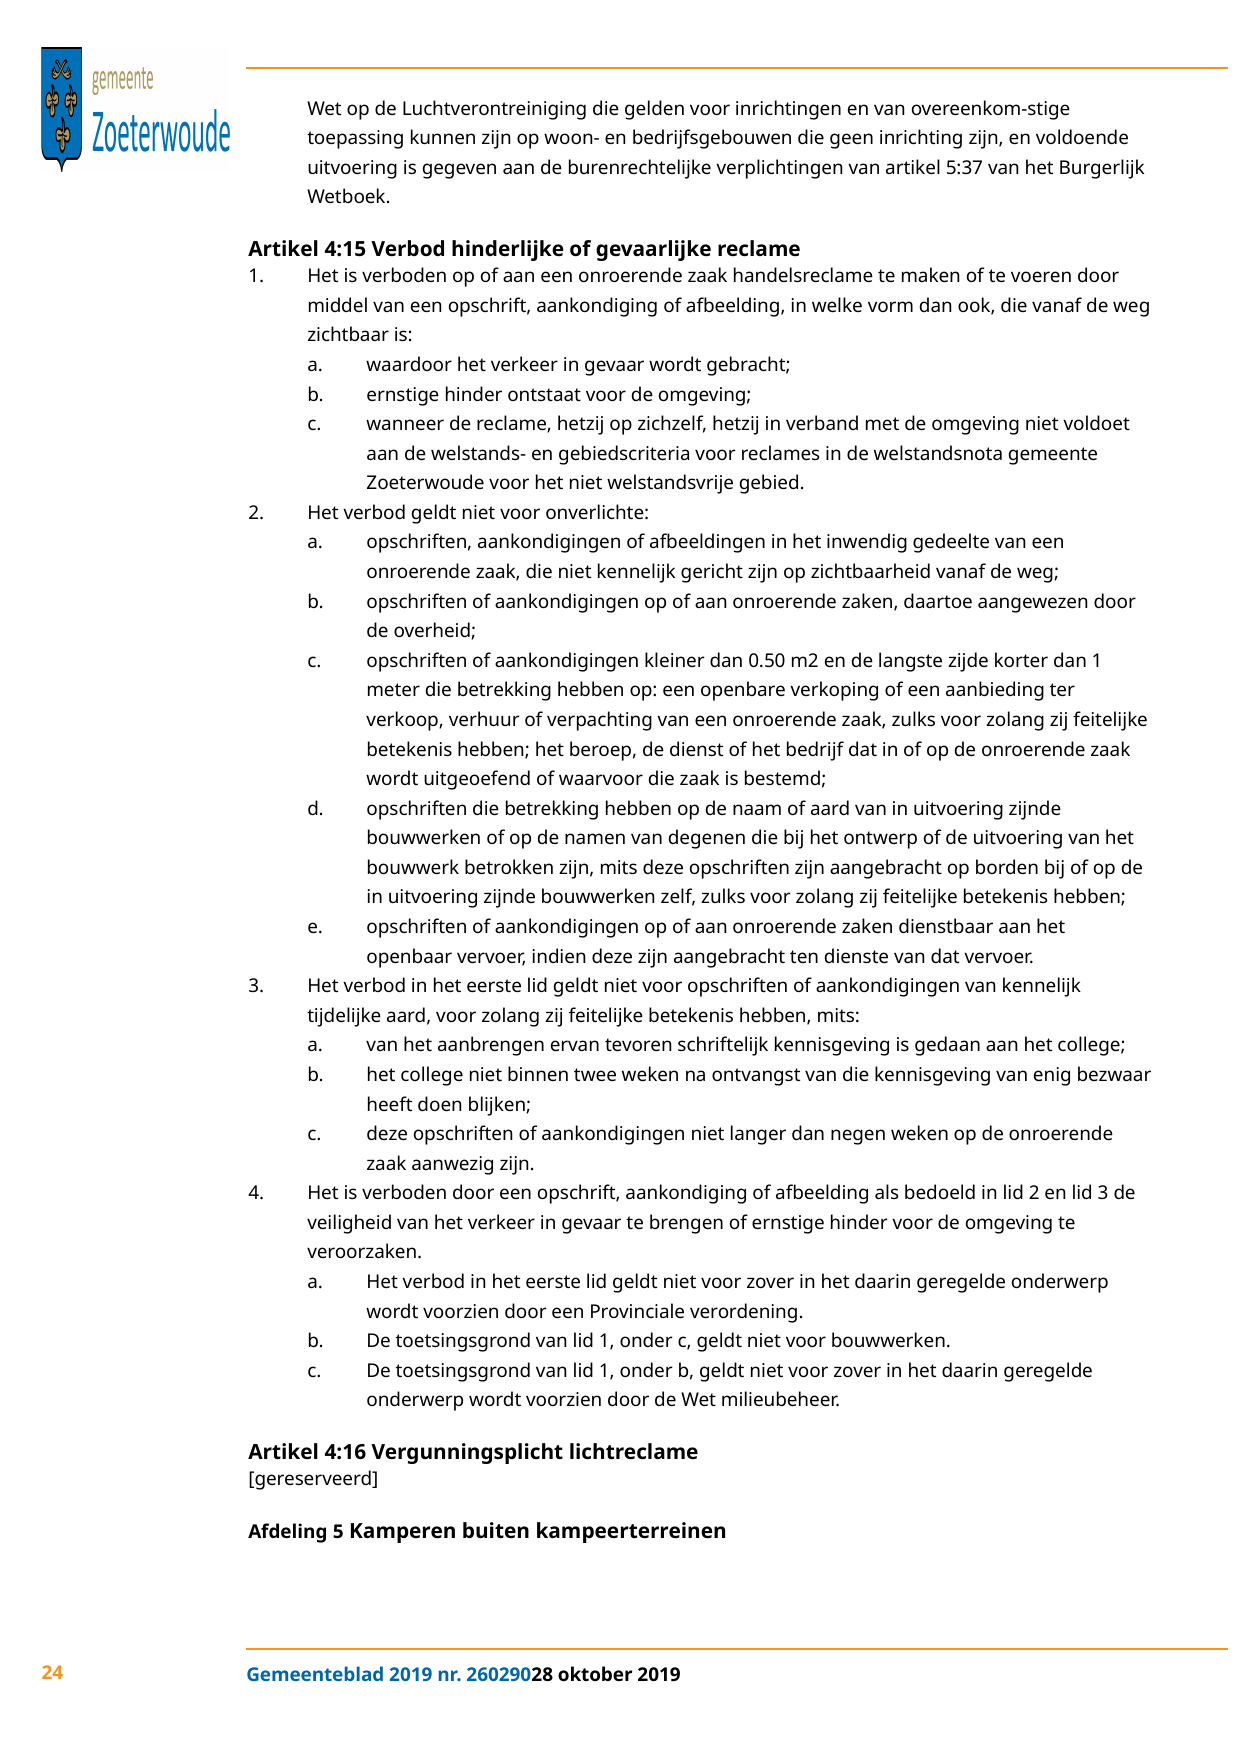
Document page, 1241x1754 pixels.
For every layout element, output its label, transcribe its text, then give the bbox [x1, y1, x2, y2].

list opschriften of aankondigingen kleiner dan 0.50 m2 en de langste zijde korter dan 1 meter die betrekking hebben op: een openbare verkoping of een aanbieding ter verkoop, verhuur of verpachting van een onroerende zaak, zulks voor zolang zij feitelijke betekenis hebben; het beroep, de dienst of het bedrijf dat in of op de onroerende zaak wordt uitgeoefend of waarvoor die zaak is bestemd; [307, 647, 1152, 791]
list deze opschriften of aankondigingen niet langer dan negen weken op de onroerende zaak aanwezig zijn. [307, 1120, 1152, 1176]
text [gereserveerd] [248, 1465, 1152, 1491]
list opschriften, aankondigingen of afbeeldingen in het inwendig gedeelte van een onroerende zaak, die niet kennelijk gericht zijn op zichtbaarheid vanaf de weg; [307, 529, 1152, 584]
list De toetsingsgrond van lid 1, onder c, geldt niet voor bouwwerken. [307, 1327, 1152, 1353]
list Het verbod geldt niet voor onverlichte: [248, 499, 1152, 525]
list opschriften of aankondigingen op of aan onroerende zaken dienstbaar aan het openbaar vervoer, indien deze zijn aangebracht ten dienste van dat vervoer. [307, 913, 1152, 968]
list Wet op de Luchtverontreiniging die gelden voor inrichtingen en van overeenkom-stige toepassing kunnen zijn op woon- en bedrijfsgebouwen die geen inrichting zijn, en voldoende uitvoering is gegeven aan de burenrechtelijke verplichtingen van artikel 5:37 van het Burgerlijk Wetboek. [248, 95, 1152, 209]
list Het is verboden door een opschrift, aankondiging of afbeelding als bedoeld in lid 2 en lid 3 de veiligheid van het verkeer in gevaar te brengen of ernstige hinder voor de omgeving te veroorzaken. [248, 1179, 1152, 1264]
list Het is verboden op of aan een onroerende zaak handelsreclame te maken of te voeren door middel van een opschrift, aankondiging of afbeelding, in welke vorm dan ook, die vanaf de weg zichtbaar is: [248, 262, 1152, 347]
list opschriften die betrekking hebben op de naam of aard van in uitvoering zijnde bouwwerken of op de namen van degenen die bij het ontwerp of de uitvoering van het bouwwerk betrokken zijn, mits deze opschriften zijn aangebracht op borden bij of op de in uitvoering zijnde bouwwerken zelf, zulks voor zolang zij feitelijke betekenis hebben; [307, 795, 1152, 909]
list opschriften of aankondigingen op of aan onroerende zaken, daartoe aangewezen door de overheid; [307, 588, 1152, 643]
list van het aanbrengen ervan tevoren schriftelijk kennisgeving is gedaan aan het college; [307, 1032, 1152, 1057]
text Artikel 4:16 Vergunningsplicht lichtreclame [248, 1437, 1152, 1465]
text Artikel 4:15 Verbod hinderlijke of gevaarlijke reclame [248, 234, 1152, 262]
list ernstige hinder ontstaat voor de omgeving; [307, 381, 1152, 406]
list Het verbod in het eerste lid geldt niet voor opschriften of aankondigingen van kennelijk tijdelijke aard, voor zolang zij feitelijke betekenis hebben, mits: [248, 972, 1152, 1028]
list De toetsingsgrond van lid 1, onder b, geldt niet voor zover in het daarin geregelde onderwerp wordt voorzien door de Wet milieubeheer. [307, 1357, 1152, 1412]
list wanneer de reclame, hetzij op zichzelf, hetzij in verband met de omgeving niet voldoet aan de welstands- en gebiedscriteria voor reclames in de welstandsnota gemeente Zoeterwoude voor het niet welstandsvrije gebied. [307, 410, 1152, 495]
text Afdeling 5 Kamperen buiten kampeerterreinen [248, 1516, 1152, 1544]
list waardoor het verkeer in gevaar wordt gebracht; [307, 351, 1152, 377]
picture [41, 47, 231, 172]
list het college niet binnen twee weken na ontvangst van die kennisgeving van enig bezwaar heeft doen blijken; [307, 1061, 1152, 1116]
list Het verbod in het eerste lid geldt niet voor zover in het daarin geregelde onderwerp wordt voorzien door een Provinciale verordening. [307, 1268, 1152, 1323]
